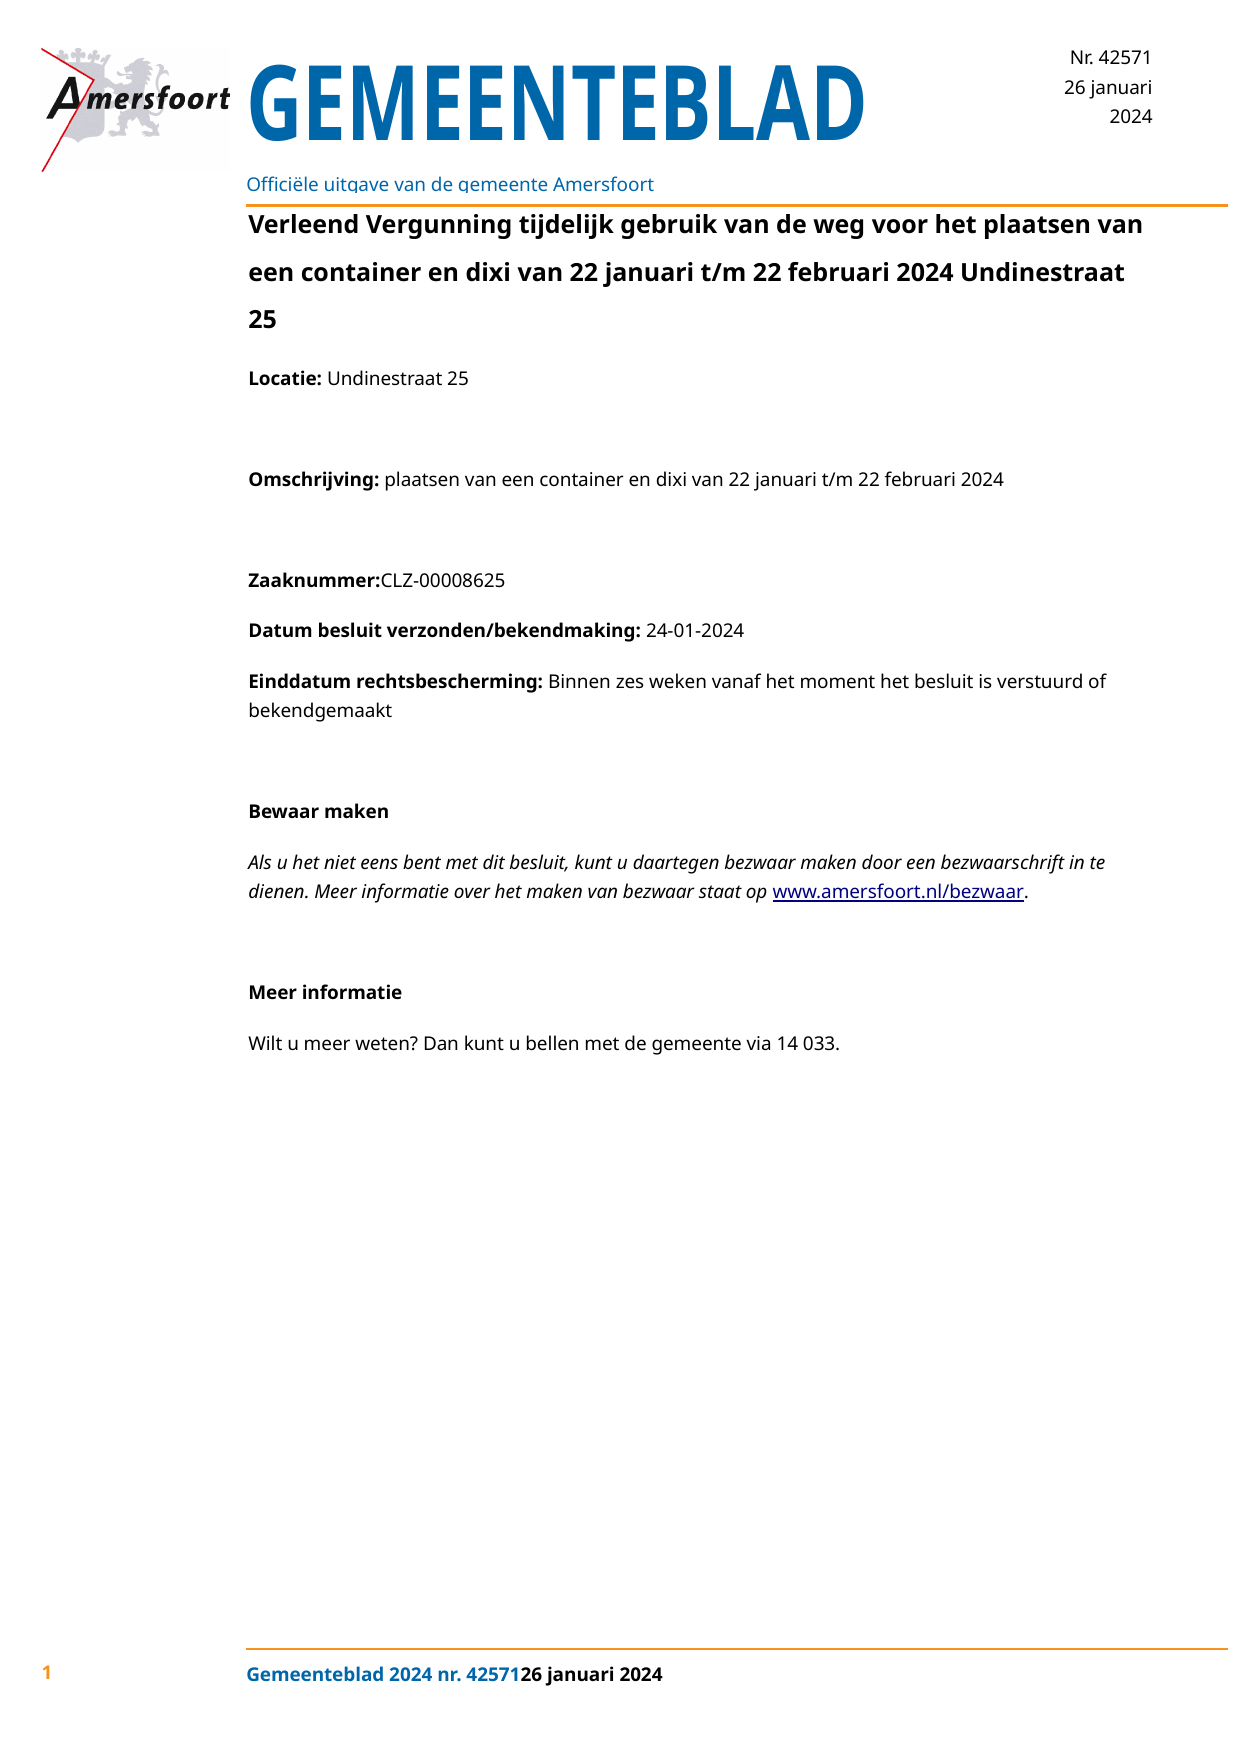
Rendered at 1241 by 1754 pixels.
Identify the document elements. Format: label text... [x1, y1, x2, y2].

text Meer informatie [248, 979, 1152, 1005]
picture [41, 47, 231, 172]
text Einddatum rechtsbescherming: Binnen zes weken vanaf het moment het besluit is verstuurd of bekendgemaakt [248, 668, 1152, 723]
text Locatie: Undinestraat 25 [248, 366, 1152, 391]
text Datum besluit verzonden/bekendmaking: 24-01-2024 [248, 618, 1152, 643]
text Omschrijving: plaatsen van een container en dixi van 22 januari t/m 22 februari 2024 [248, 466, 1152, 492]
text Verleend Vergunning tijdelijk gebruik van de weg voor het plaatsen van een container en dixi van 22 januari t/m 22 februari 2024 Undinestraat 25 [248, 207, 1152, 336]
text Zaaknummer:CLZ-00008625 [248, 567, 1152, 593]
text Als u het niet eens bent met dit besluit, kunt u daartegen bezwaar maken door een bezwaarschrift in te dienen. Meer informatie over het maken van bezwaar staat op www.amersfoort.nl/bezwaar. [248, 849, 1152, 904]
text Wilt u meer weten? Dan kunt u bellen met de gemeente via 14 033. [248, 1030, 1152, 1055]
text Bewaar maken [248, 798, 1152, 824]
